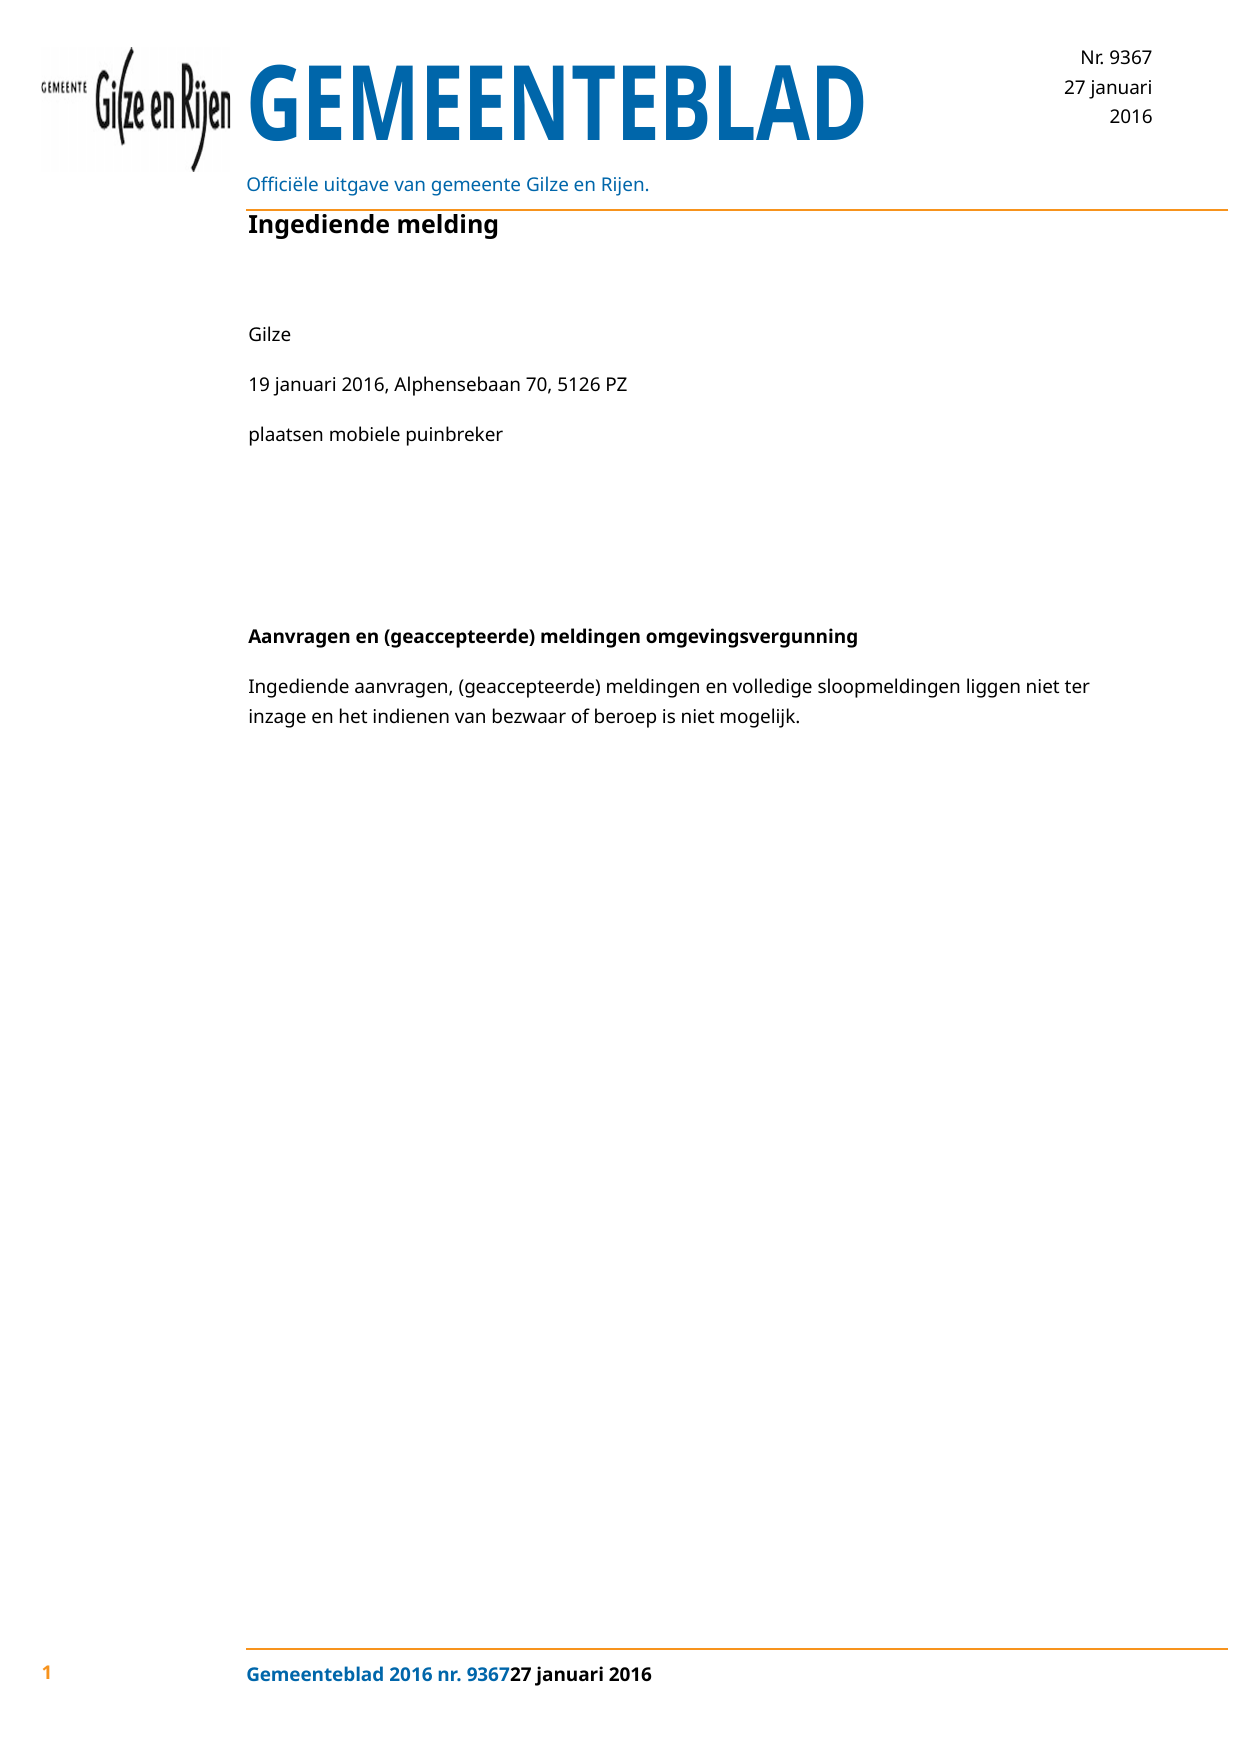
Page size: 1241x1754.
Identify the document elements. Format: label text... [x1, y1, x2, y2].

text 19 januari 2016, Alphensebaan 70, 5126 PZ [248, 371, 1152, 397]
text Ingediende aanvragen, (geaccepteerde) meldingen en volledige sloopmeldingen liggen niet ter inzage en het indienen van bezwaar of beroep is niet mogelijk. [248, 674, 1152, 729]
picture [41, 47, 231, 172]
text Aanvragen en (geaccepteerde) meldingen omgevingsvergunning [248, 623, 1152, 649]
text Ingediende melding [248, 211, 1152, 241]
text Gilze [248, 321, 1152, 346]
text plaatsen mobiele puinbreker [248, 422, 1152, 447]
